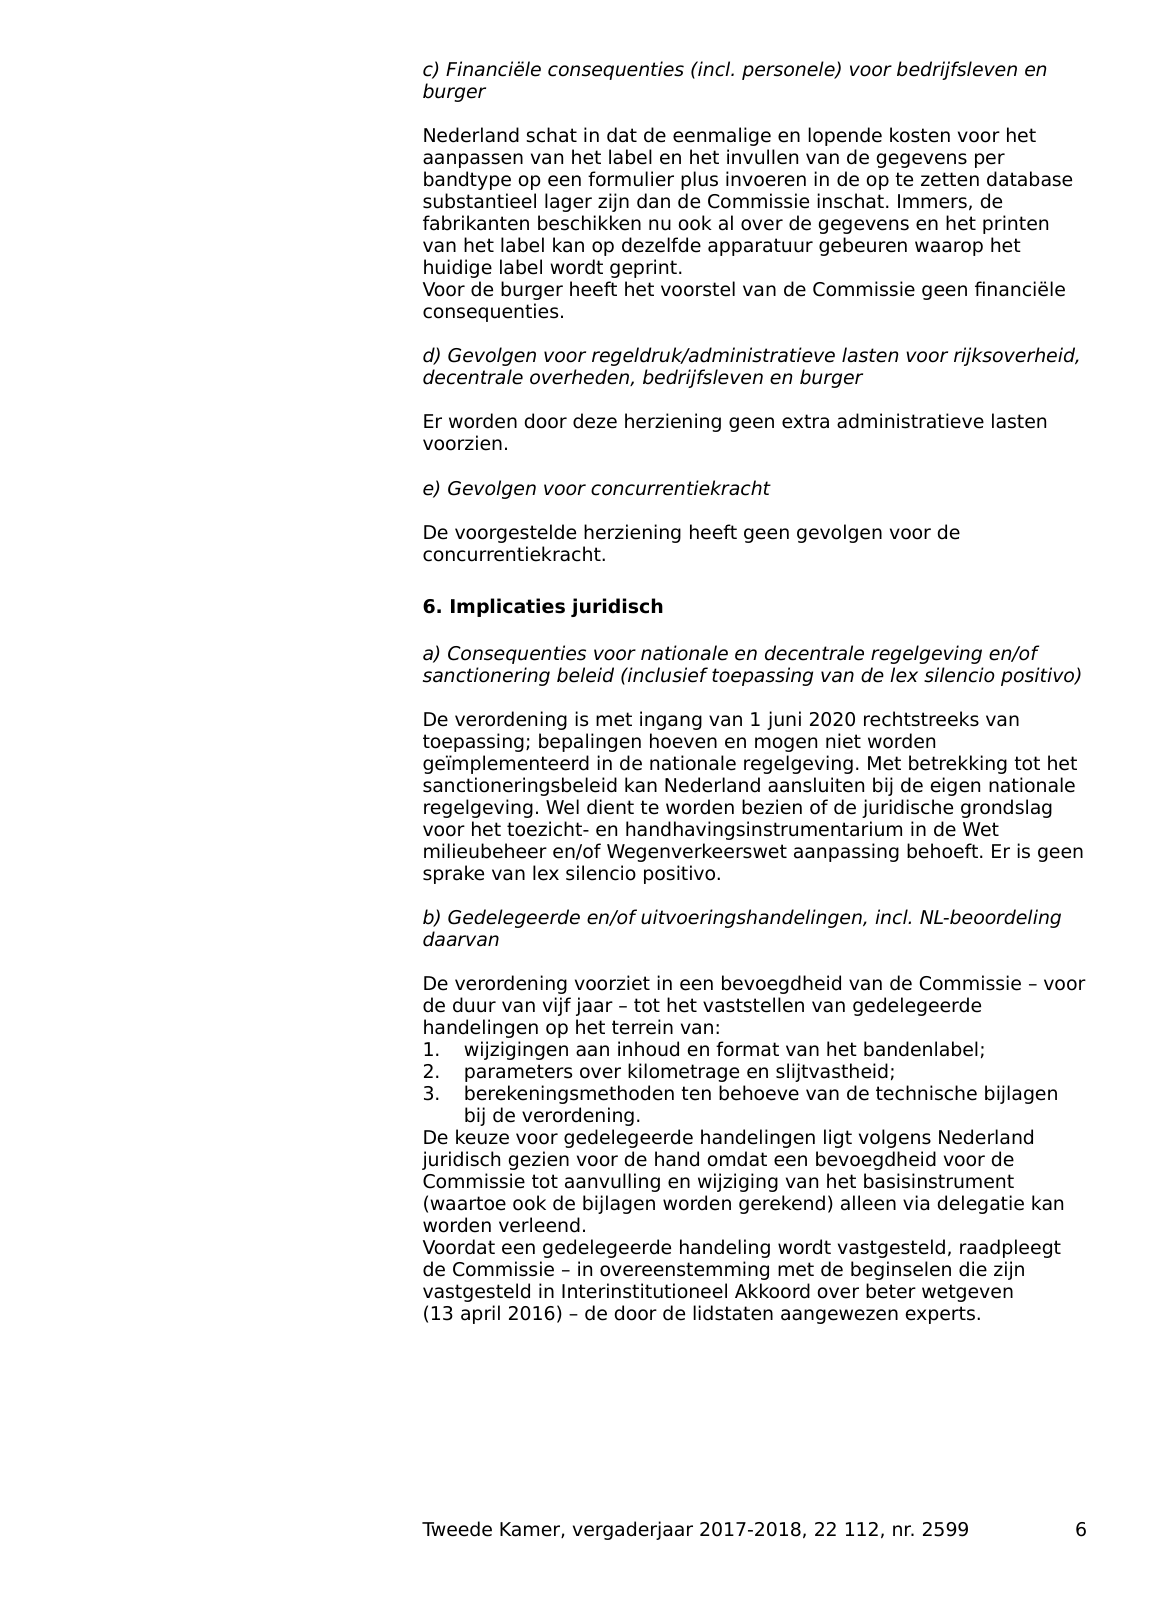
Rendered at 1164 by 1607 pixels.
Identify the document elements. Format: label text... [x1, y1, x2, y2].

text Voor de burger heeft het voorstel van de Commissie geen financiële consequenties. [422, 279, 1087, 323]
subtitle e) Gevolgen voor concurrentiekracht [422, 477, 1087, 499]
text Er worden door deze herziening geen extra administratieve lasten voorzien. [422, 411, 1087, 455]
subtitle d) Gevolgen voor regeldruk/administratieve lasten voor rijksoverheid, decentrale overheden, bedrijfsleven en burger [422, 345, 1087, 389]
text Voordat een gedelegeerde handeling wordt vastgesteld, raadpleegt de Commissie – in overeenstemming met de beginselen die zijn vastgesteld in Interinstitutioneel Akkoord over beter wetgeven (13 april 2016) – de door de lidstaten aangewezen experts. [422, 1237, 1087, 1324]
subtitle c) Financiële consequenties (incl. personele) voor bedrijfsleven en burger [422, 59, 1087, 103]
text De voorgestelde herziening heeft geen gevolgen voor de concurrentiekracht. [422, 522, 1087, 566]
subtitle 6. Implicaties juridisch [422, 596, 1087, 618]
subtitle b) Gedelegeerde en/of uitvoeringshandelingen, incl. NL-beoordeling daarvan [422, 907, 1087, 951]
text De verordening is met ingang van 1 juni 2020 rechtstreeks van toepassing; bepalingen hoeven en mogen niet worden geïmplementeerd in de nationale regelgeving. Met betrekking tot het sanctioneringsbeleid kan Nederland aansluiten bij de eigen nationale regelgeving. Wel dient te worden bezien of de juridische grondslag voor het toezicht- en handhavingsinstrumentarium in de Wet milieubeheer en/of Wegenverkeerswet aanpassing behoeft. Er is geen sprake van lex silencio positivo. [422, 709, 1087, 884]
text 3. berekeningsmethoden ten behoeve van de technische bijlagen bij de verordening. [422, 1083, 1087, 1127]
text 2. parameters over kilometrage en slijtvastheid; [422, 1061, 1087, 1083]
text De keuze voor gedelegeerde handelingen ligt volgens Nederland juridisch gezien voor de hand omdat een bevoegdheid voor de Commissie tot aanvulling en wijziging van het basisinstrument (waartoe ook de bijlagen worden gerekend) alleen via delegatie kan worden verleend. [422, 1127, 1087, 1237]
text 1. wijzigingen aan inhoud en format van het bandenlabel; [422, 1039, 1087, 1061]
text De verordening voorziet in een bevoegdheid van de Commissie – voor de duur van vijf jaar – tot het vaststellen van gedelegeerde handelingen op het terrein van: [422, 973, 1087, 1039]
text Nederland schat in dat de eenmalige en lopende kosten voor het aanpassen van het label en het invullen van de gegevens per bandtype op een formulier plus invoeren in de op te zetten database substantieel lager zijn dan de Commissie inschat. Immers, de fabrikanten beschikken nu ook al over de gegevens en het printen van het label kan op dezelfde apparatuur gebeuren waarop het huidige label wordt geprint. [422, 125, 1087, 279]
subtitle a) Consequenties voor nationale en decentrale regelgeving en/of sanctionering beleid (inclusief toepassing van de lex silencio positivo) [422, 643, 1087, 687]
